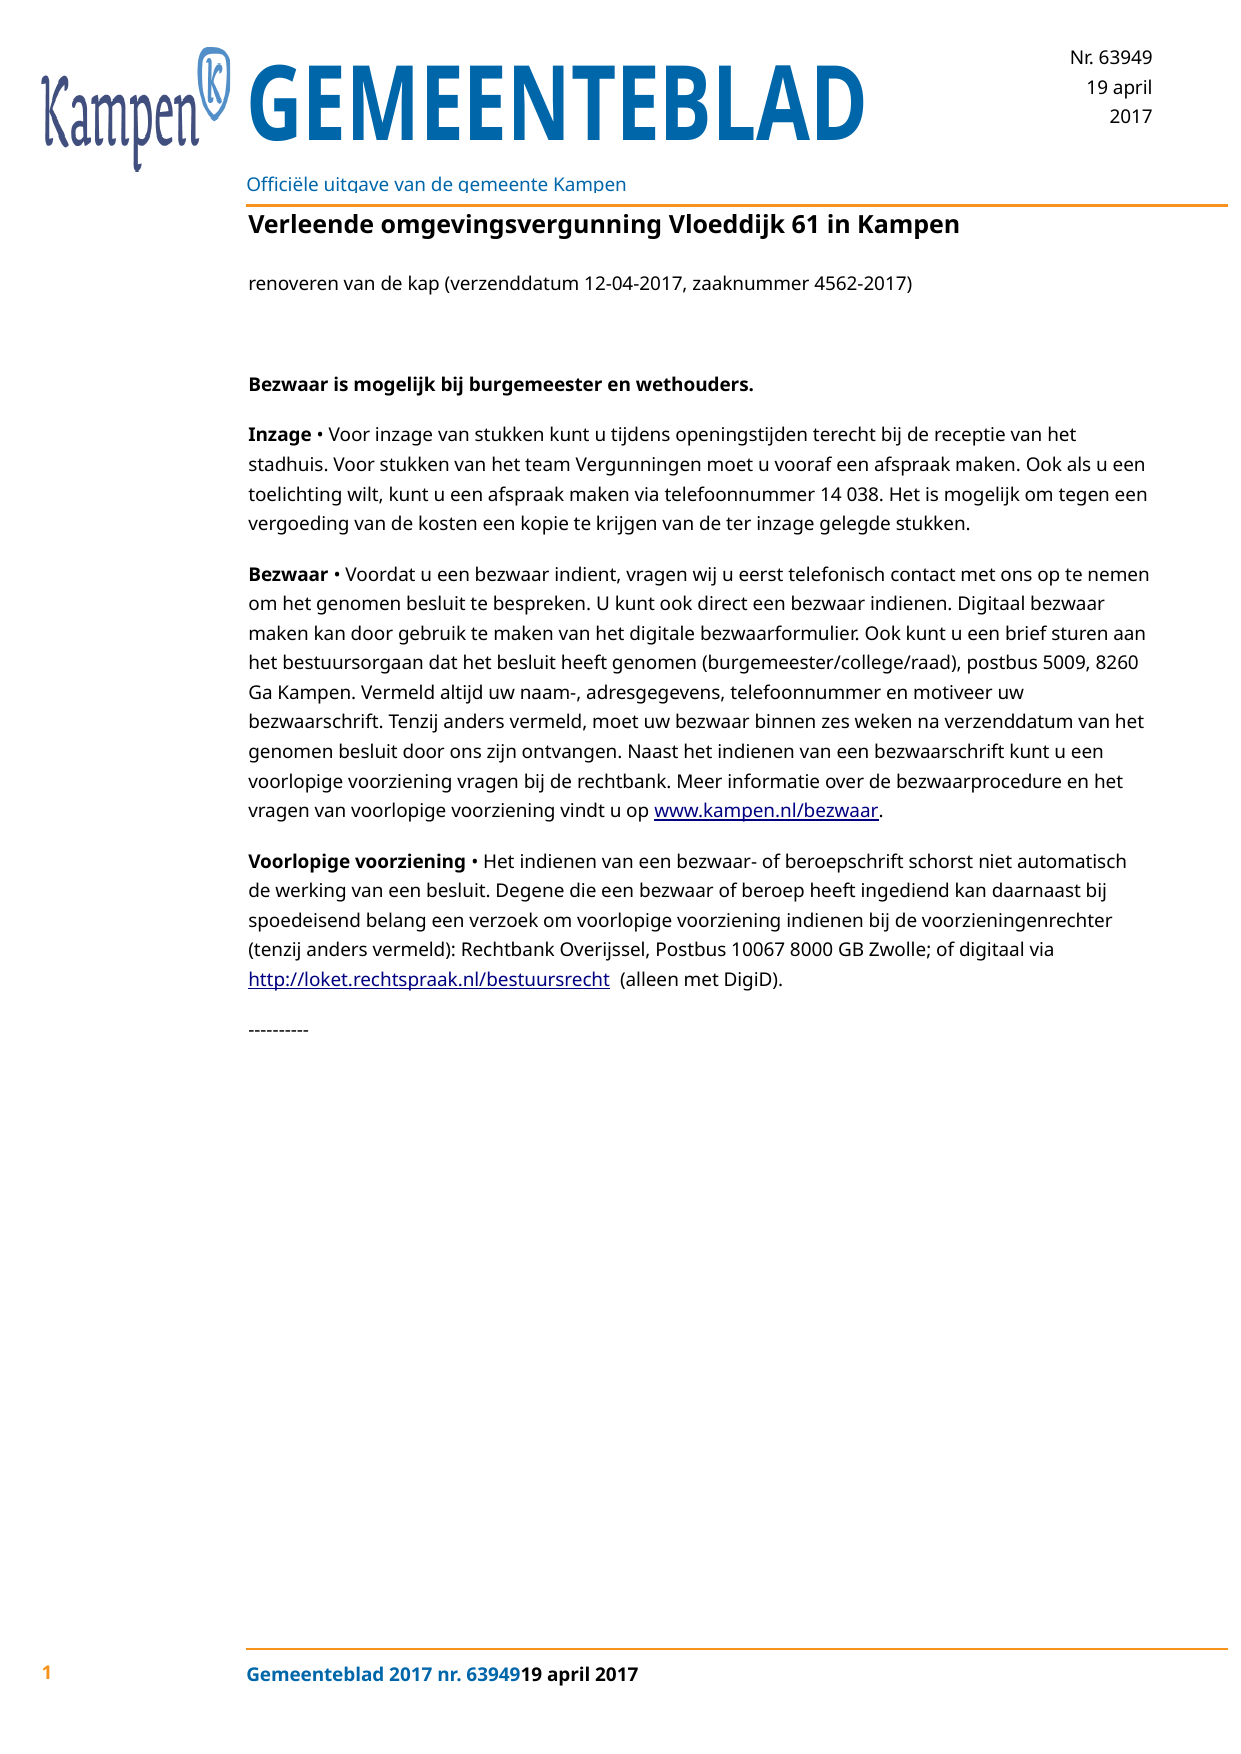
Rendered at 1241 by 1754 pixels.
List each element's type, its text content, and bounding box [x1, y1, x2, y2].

text ---------- [248, 1017, 1152, 1042]
text Bezwaar • Voordat u een bezwaar indient, vragen wij u eerst telefonisch contact met ons op te nemen om het genomen besluit te bespreken. U kunt ook direct een bezwaar indienen. Digitaal bezwaar maken kan door gebruik te maken van het digitale bezwaarformulier. Ook kunt u een brief sturen aan het bestuursorgaan dat het besluit heeft genomen (burgemeester/college/raad), postbus 5009, 8260 Ga Kampen. Vermeld altijd uw naam-, adresgegevens, telefoonnummer en motiveer uw bezwaarschrift. Tenzij anders vermeld, moet uw bezwaar binnen zes weken na verzenddatum van het genomen besluit door ons zijn ontvangen. Naast het indienen van een bezwaarschrift kunt u een voorlopige voorziening vragen bij de rechtbank. Meer informatie over de bezwaarprocedure en het vragen van voorlopige voorziening vindt u op www.kampen.nl/bezwaar. [248, 561, 1152, 823]
text Verleende omgevingsvergunning Vloeddijk 61 in Kampen [248, 207, 1152, 241]
text Voorlopige voorziening • Het indienen van een bezwaar- of beroepschrift schorst niet automatisch de werking van een besluit. Degene die een bezwaar of beroep heeft ingediend kan daarnaast bij spoedeisend belang een verzoek om voorlopige voorziening indienen bij de voorzieningenrechter (tenzij anders vermeld): Rechtbank Overijssel, Postbus 10067 8000 GB Zwolle; of digitaal via http://loket.rechtspraak.nl/bestuursrecht (alleen met DigiD). [248, 848, 1152, 992]
text renoveren van de kap (verzenddatum 12-04-2017, zaaknummer 4562-2017) [248, 270, 1152, 296]
text Bezwaar is mogelijk bij burgemeester en wethouders. [248, 371, 1152, 397]
picture [41, 47, 231, 172]
text Inzage • Voor inzage van stukken kunt u tijdens openingstijden terecht bij de receptie van het stadhuis. Voor stukken van het team Vergunningen moet u vooraf een afspraak maken. Ook als u een toelichting wilt, kunt u een afspraak maken via telefoonnummer 14 038. Het is mogelijk om tegen een vergoeding van de kosten een kopie te krijgen van de ter inzage gelegde stukken. [248, 422, 1152, 536]
